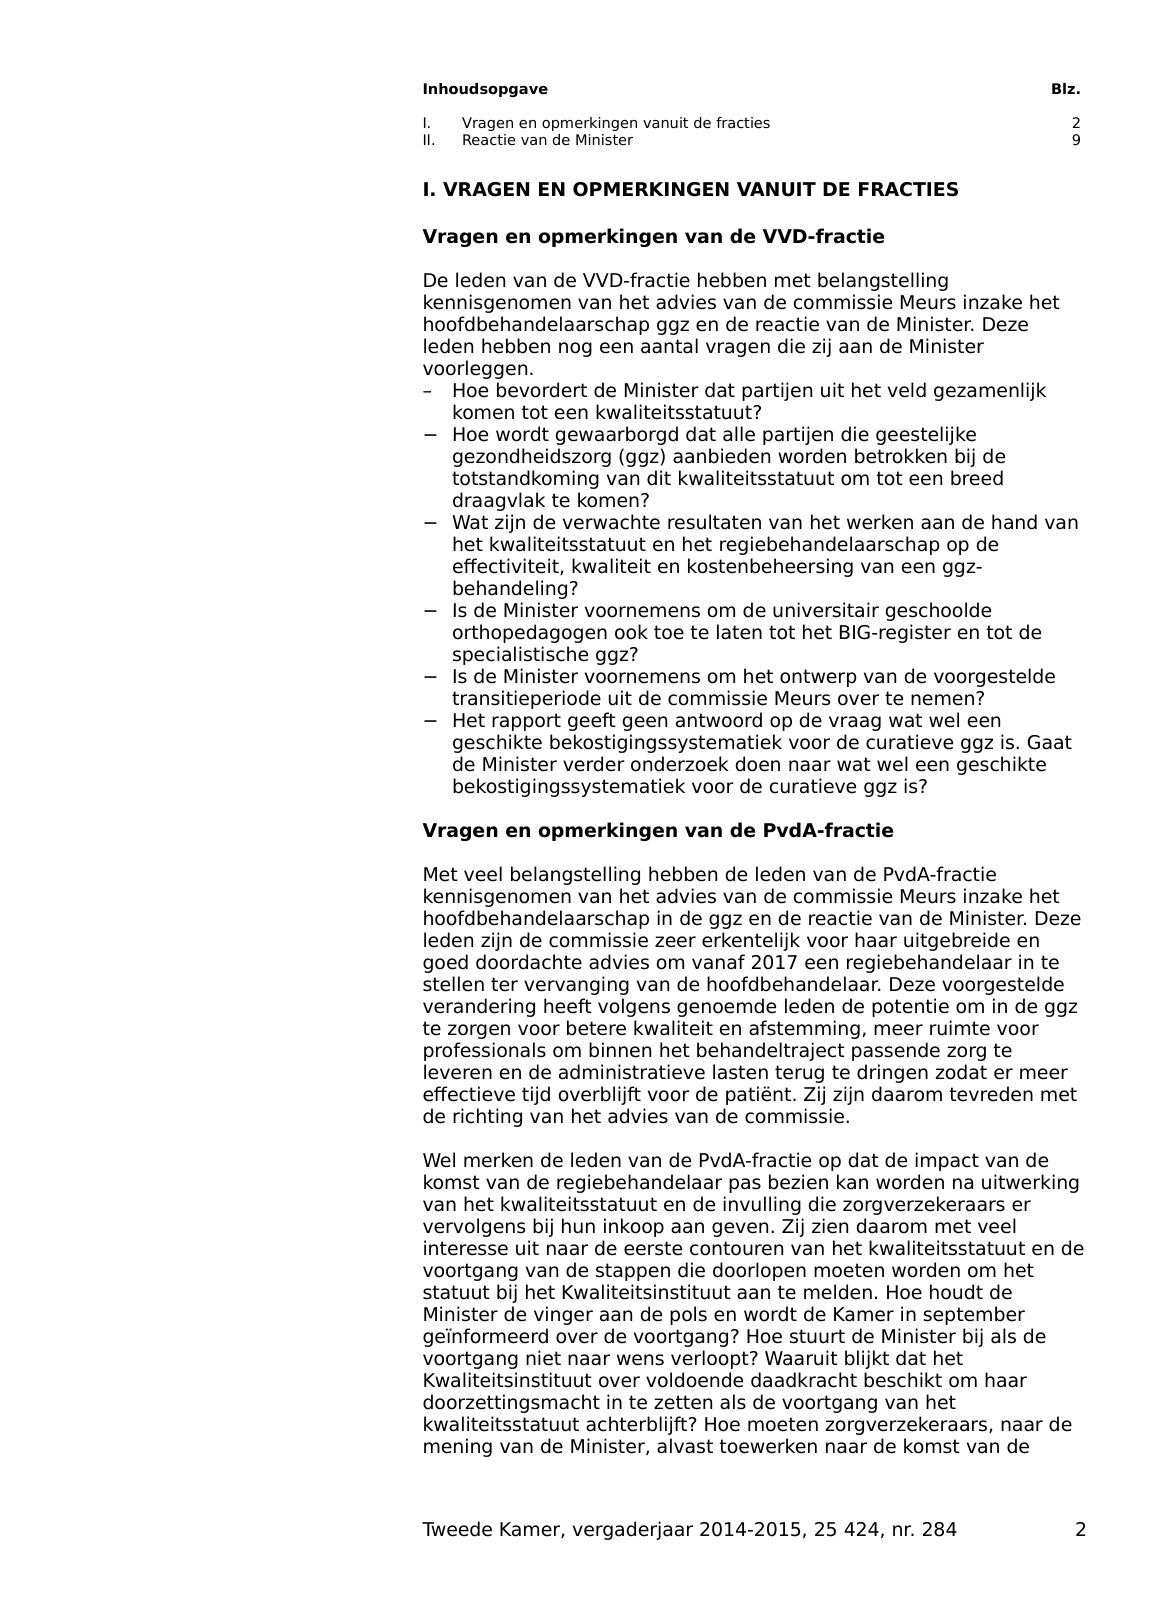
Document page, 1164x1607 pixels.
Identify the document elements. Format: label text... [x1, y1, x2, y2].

subtitle I. VRAGEN EN OPMERKINGEN VANUIT DE FRACTIES [422, 179, 1087, 201]
table_cell 9 [974, 132, 1087, 149]
text − Is de Minister voornemens om de universitair geschoolde orthopedagogen ook toe te laten tot het BIG-register en tot de specialistische ggz? [422, 600, 1087, 666]
subtitle Vragen en opmerkingen van de VVD-fractie [422, 226, 1087, 248]
table_cell Reactie van de Minister [456, 132, 974, 149]
subtitle Vragen en opmerkingen van de PvdA-fractie [422, 820, 1087, 842]
text − Is de Minister voornemens om het ontwerp van de voorgestelde transitieperiode uit de commissie Meurs over te nemen? [422, 666, 1087, 709]
text − Wat zijn de verwachte resultaten van het werken aan de hand van het kwaliteitsstatuut en het regiebehandelaarschap op de effectiviteit, kwaliteit en kostenbeheersing van een ggz- behandeling? [422, 512, 1087, 600]
text – Hoe bevordert de Minister dat partijen uit het veld gezamenlijk komen tot een kwaliteitsstatuut? [422, 380, 1087, 424]
table_cell [974, 98, 1087, 115]
text De leden van de VVD-fractie hebben met belangstelling kennisgenomen van het advies van de commissie Meurs inzake het hoofdbehandelaarschap ggz en de reactie van de Minister. Deze leden hebben nog een aantal vragen die zij aan de Minister voorleggen. [422, 270, 1087, 380]
text Wel merken de leden van de PvdA-fractie op dat de impact van de komst van de regiebehandelaar pas bezien kan worden na uitwerking van het kwaliteitsstatuut en de invulling die zorgverzekeraars er vervolgens bij hun inkoop aan geven. Zij zien daarom met veel interesse uit naar de eerste contouren van het kwaliteitsstatuut en de voortgang van de stappen die doorlopen moeten worden om het statuut bij het Kwaliteitsinstituut aan te melden. Hoe houdt de Minister de vinger aan de pols en wordt de Kamer in september geïnformeerd over de voortgang? Hoe stuurt de Minister bij als de voortgang niet naar wens verloopt? Waaruit blijkt dat het Kwaliteitsinstituut over voldoende daadkracht beschikt om haar doorzettingsmacht in te zetten als de voortgang van het kwaliteitsstatuut achterblijft? Hoe moeten zorgverzekeraars, naar de mening van de Minister, alvast toewerken naar de komst van de [422, 1150, 1087, 1457]
text Met veel belangstelling hebben de leden van de PvdA-fractie kennisgenomen van het advies van de commissie Meurs inzake het hoofdbehandelaarschap in de ggz en de reactie van de Minister. Deze leden zijn de commissie zeer erkentelijk voor haar uitgebreide en goed doordachte advies om vanaf 2017 een regiebehandelaar in te stellen ter vervanging van de hoofdbehandelaar. Deze voorgestelde verandering heeft volgens genoemde leden de potentie om in de ggz te zorgen voor betere kwaliteit en afstemming, meer ruimte voor professionals om binnen het behandeltraject passende zorg te leveren en de administratieve lasten terug te dringen zodat er meer effectieve tijd overblijft voor de patiënt. Zij zijn daarom tevreden met de richting van het advies van de commissie. [422, 864, 1087, 1128]
table_cell 2 [974, 115, 1087, 132]
table_cell I. [422, 115, 456, 132]
table_header Blz. [974, 81, 1087, 98]
table_cell Vragen en opmerkingen vanuit de fracties [456, 115, 974, 132]
table_header Inhoudsopgave [422, 81, 974, 98]
text − Hoe wordt gewaarborgd dat alle partijen die geestelijke gezondheidszorg (ggz) aanbieden worden betrokken bij de totstandkoming van dit kwaliteitsstatuut om tot een breed draagvlak te komen? [422, 424, 1087, 512]
table_cell II. [422, 132, 456, 149]
text − Het rapport geeft geen antwoord op de vraag wat wel een geschikte bekostigingssystematiek voor de curatieve ggz is. Gaat de Minister verder onderzoek doen naar wat wel een geschikte bekostigingssystematiek voor de curatieve ggz is? [422, 709, 1087, 797]
table_cell [422, 98, 456, 115]
table_cell [456, 98, 974, 115]
